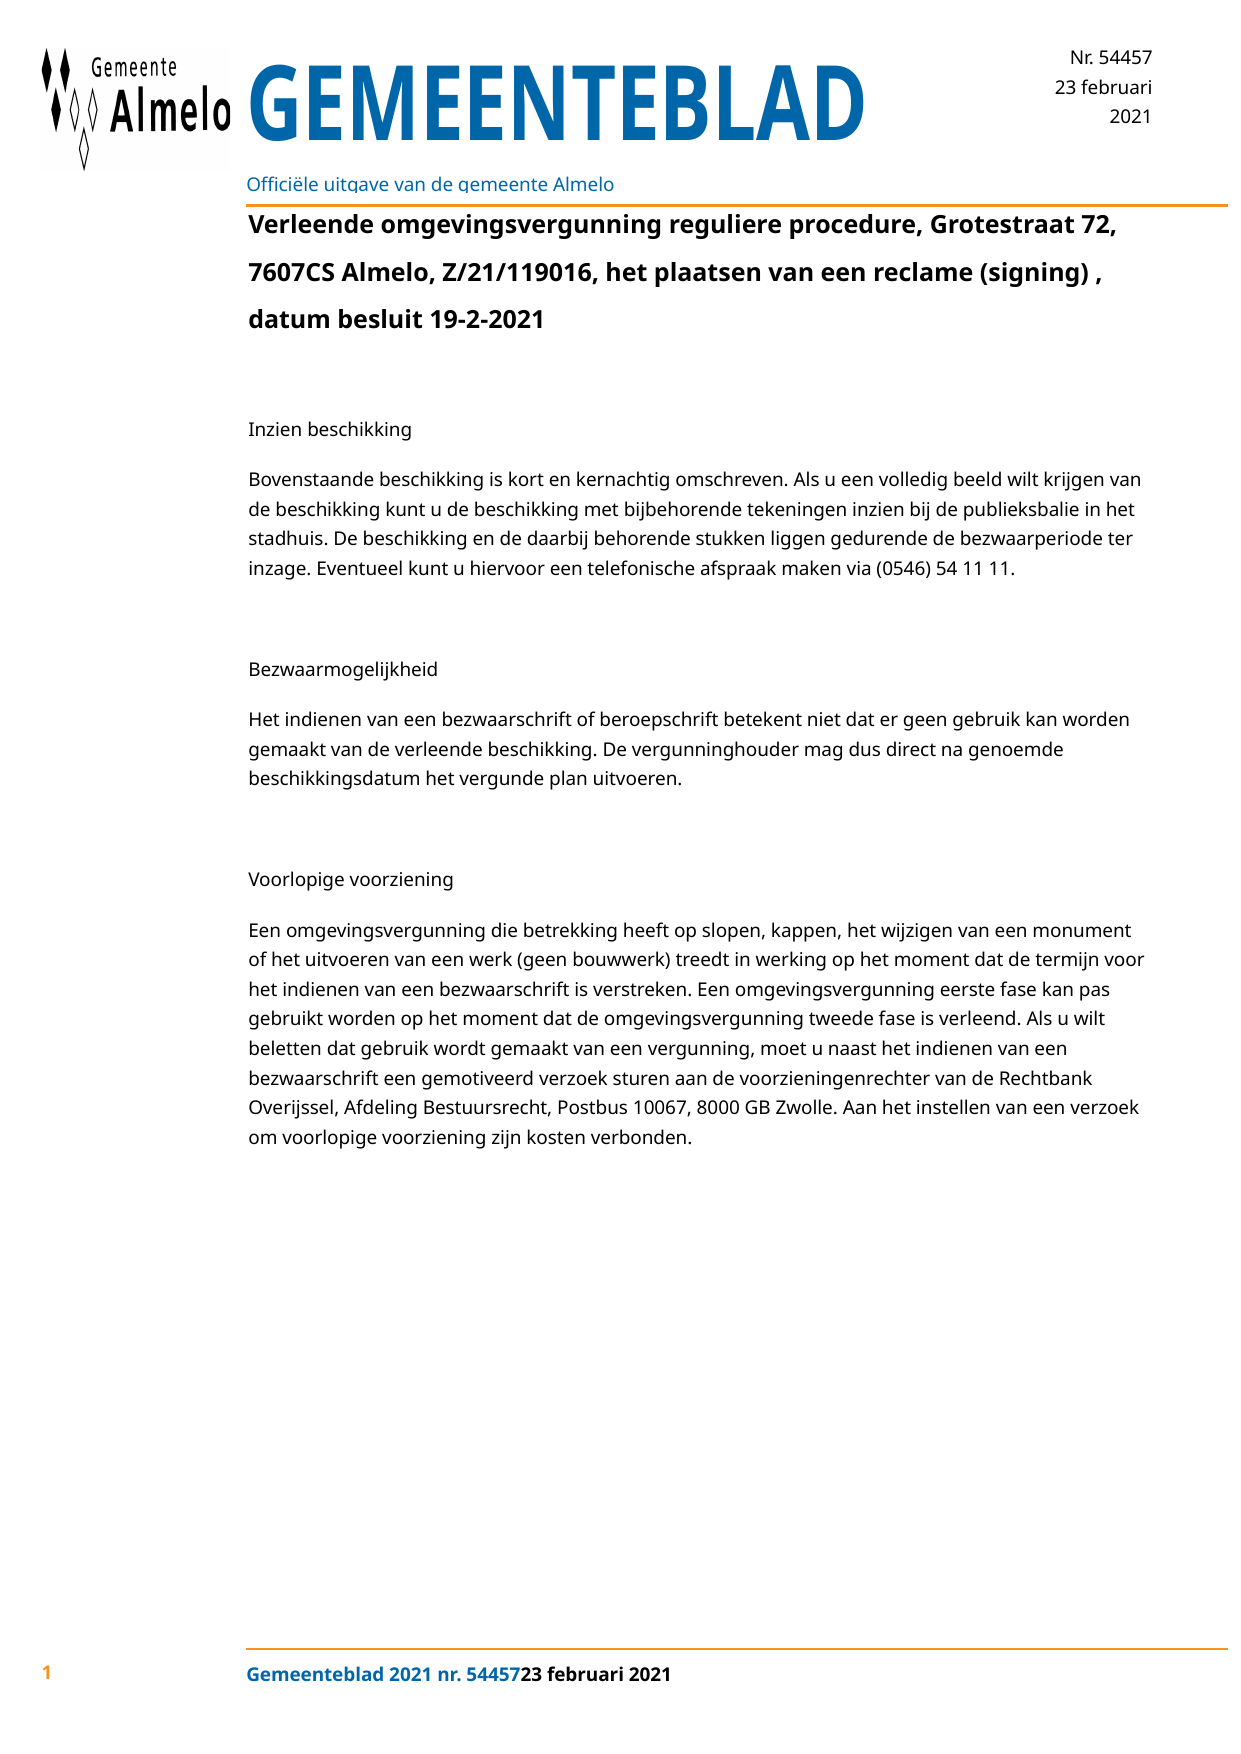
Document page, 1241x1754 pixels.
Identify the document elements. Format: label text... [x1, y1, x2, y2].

picture [41, 47, 231, 172]
text Voorlopige voorziening [248, 866, 1152, 892]
text Bezwaarmogelijkheid [248, 656, 1152, 682]
text Inzien beschikking [248, 416, 1152, 442]
text Een omgevingsvergunning die betrekking heeft op slopen, kappen, het wijzigen van een monument of het uitvoeren van een werk (geen bouwwerk) treedt in werking op het moment dat de termijn voor het indienen van een bezwaarschrift is verstreken. Een omgevingsvergunning eerste fase kan pas gebruikt worden op het moment dat de omgevingsvergunning tweede fase is verleend. Als u wilt beletten dat gebruik wordt gemaakt van een vergunning, moet u naast het indienen van een bezwaarschrift een gemotiveerd verzoek sturen aan de voorzieningenrechter van de Rechtbank Overijssel, Afdeling Bestuursrecht, Postbus 10067, 8000 GB Zwolle. Aan het instellen van een verzoek om voorlopige voorziening zijn kosten verbonden. [248, 917, 1152, 1149]
text Verleende omgevingsvergunning reguliere procedure, Grotestraat 72, 7607CS Almelo, Z/21/119016, het plaatsen van een reclame (signing) , datum besluit 19-2-2021 [248, 207, 1152, 336]
text Bovenstaande beschikking is kort en kernachtig omschreven. Als u een volledig beeld wilt krijgen van de beschikking kunt u de beschikking met bijbehorende tekeningen inzien bij de publieksbalie in het stadhuis. De beschikking en de daarbij behorende stukken liggen gedurende de bezwaarperiode ter inzage. Eventueel kunt u hiervoor een telefonische afspraak maken via (0546) 54 11 11. [248, 466, 1152, 581]
text Het indienen van een bezwaarschrift of beroepschrift betekent niet dat er geen gebruik kan worden gemaakt van de verleende beschikking. De vergunninghouder mag dus direct na genoemde beschikkingsdatum het vergunde plan uitvoeren. [248, 706, 1152, 791]
